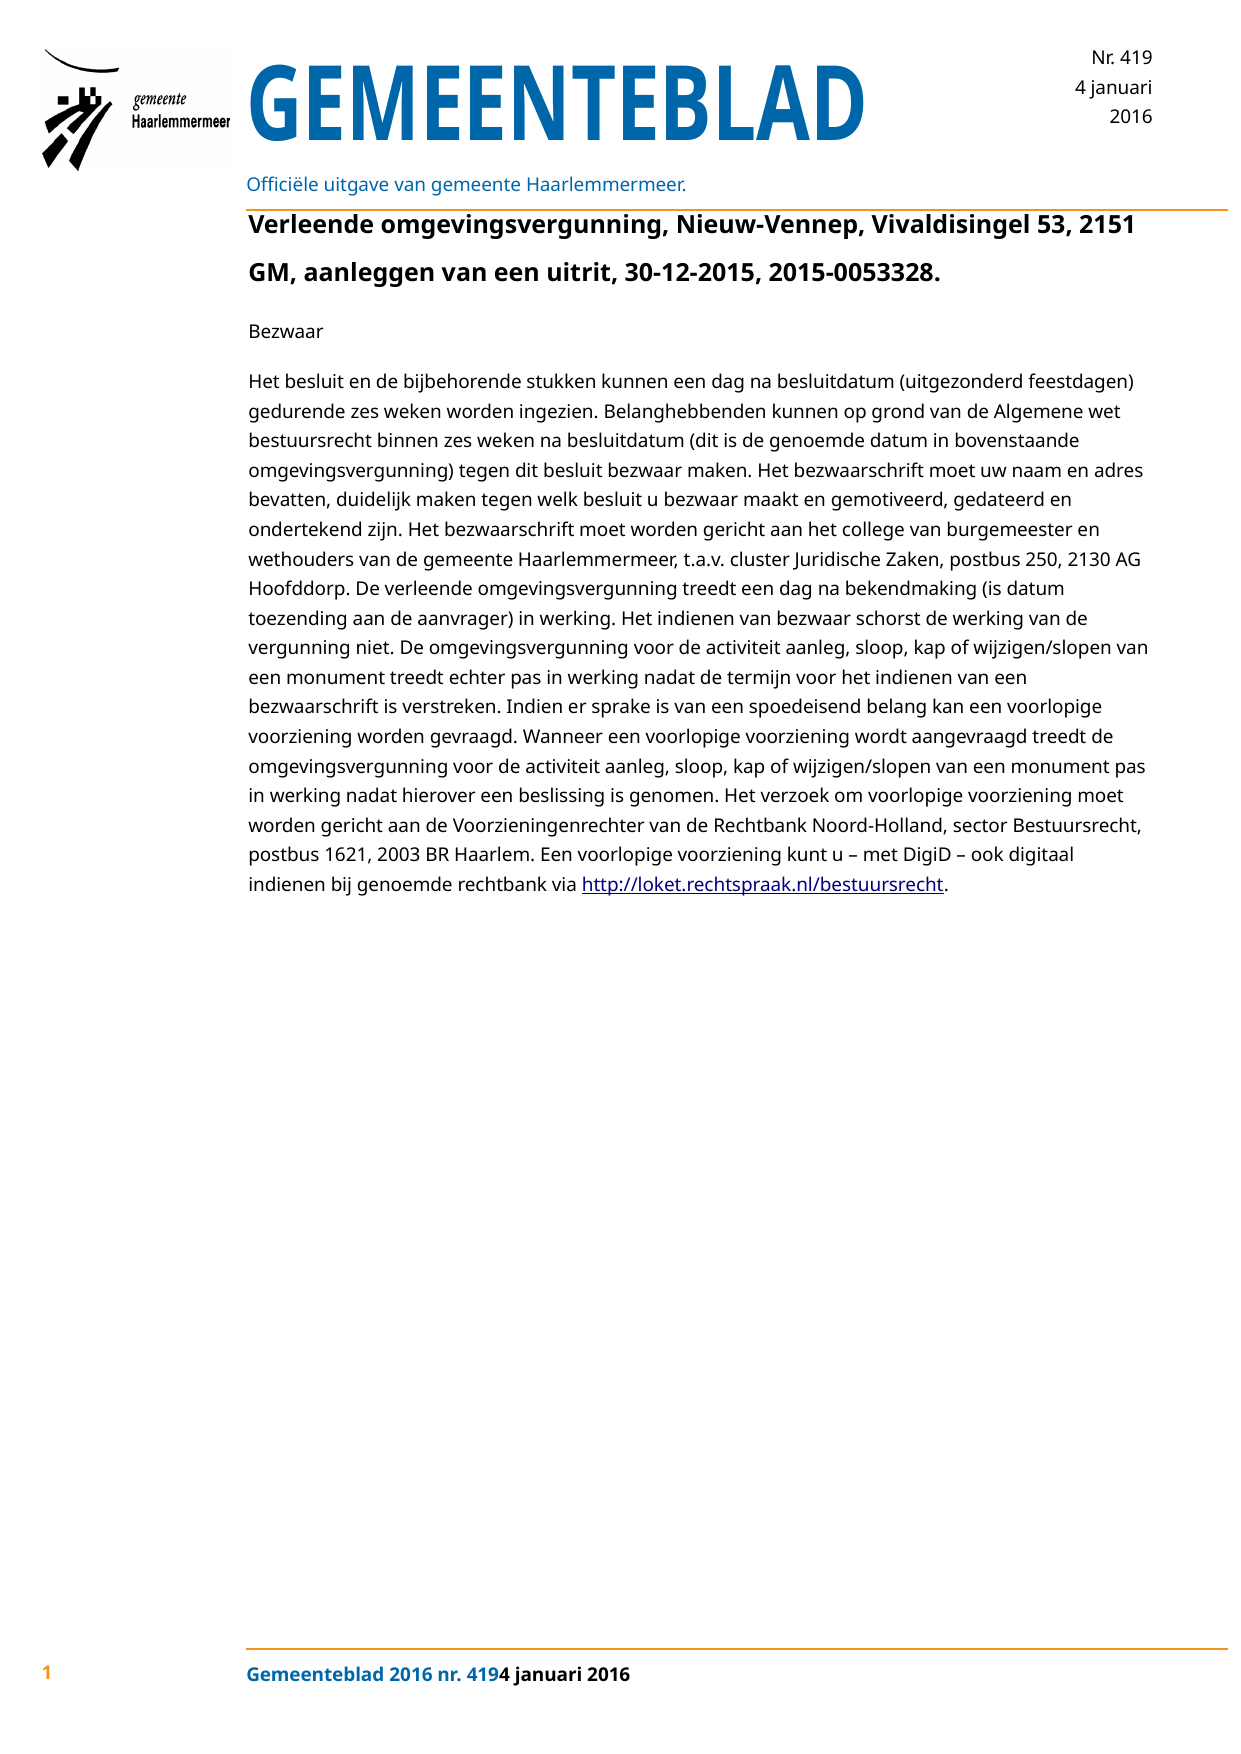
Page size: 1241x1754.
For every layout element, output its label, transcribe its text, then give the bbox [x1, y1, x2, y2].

text Bezwaar [248, 318, 1152, 344]
picture [41, 47, 231, 172]
text Het besluit en de bijbehorende stukken kunnen een dag na besluitdatum (uitgezonderd feestdagen) gedurende zes weken worden ingezien. Belanghebbenden kunnen op grond van de Algemene wet bestuursrecht binnen zes weken na besluitdatum (dit is de genoemde datum in bovenstaande omgevingsvergunning) tegen dit besluit bezwaar maken. Het bezwaarschrift moet uw naam en adres bevatten, duidelijk maken tegen welk besluit u bezwaar maakt en gemotiveerd, gedateerd en ondertekend zijn. Het bezwaarschrift moet worden gericht aan het college van burgemeester en wethouders van de gemeente Haarlemmermeer, t.a.v. cluster Juridische Zaken, postbus 250, 2130 AG Hoofddorp. De verleende omgevingsvergunning treedt een dag na bekendmaking (is datum toezending aan de aanvrager) in werking. Het indienen van bezwaar schorst de werking van de vergunning niet. De omgevingsvergunning voor de activiteit aanleg, sloop, kap of wijzigen/slopen van een monument treedt echter pas in werking nadat de termijn voor het indienen van een bezwaarschrift is verstreken. Indien er sprake is van een spoedeisend belang kan een voorlopige voorziening worden gevraagd. Wanneer een voorlopige voorziening wordt aangevraagd treedt de omgevingsvergunning voor de activiteit aanleg, sloop, kap of wijzigen/slopen van een monument pas in werking nadat hierover een beslissing is genomen. Het verzoek om voorlopige voorziening moet worden gericht aan de Voorzieningenrechter van de Rechtbank Noord-Holland, sector Bestuursrecht, postbus 1621, 2003 BR Haarlem. Een voorlopige voorziening kunt u – met DigiD – ook digitaal indienen bij genoemde rechtbank via http://loket.rechtspraak.nl/bestuursrecht. [248, 368, 1152, 897]
text Verleende omgevingsvergunning, Nieuw-Vennep, Vivaldisingel 53, 2151 GM, aanleggen van een uitrit, 30-12-2015, 2015-0053328. [248, 211, 1152, 288]
